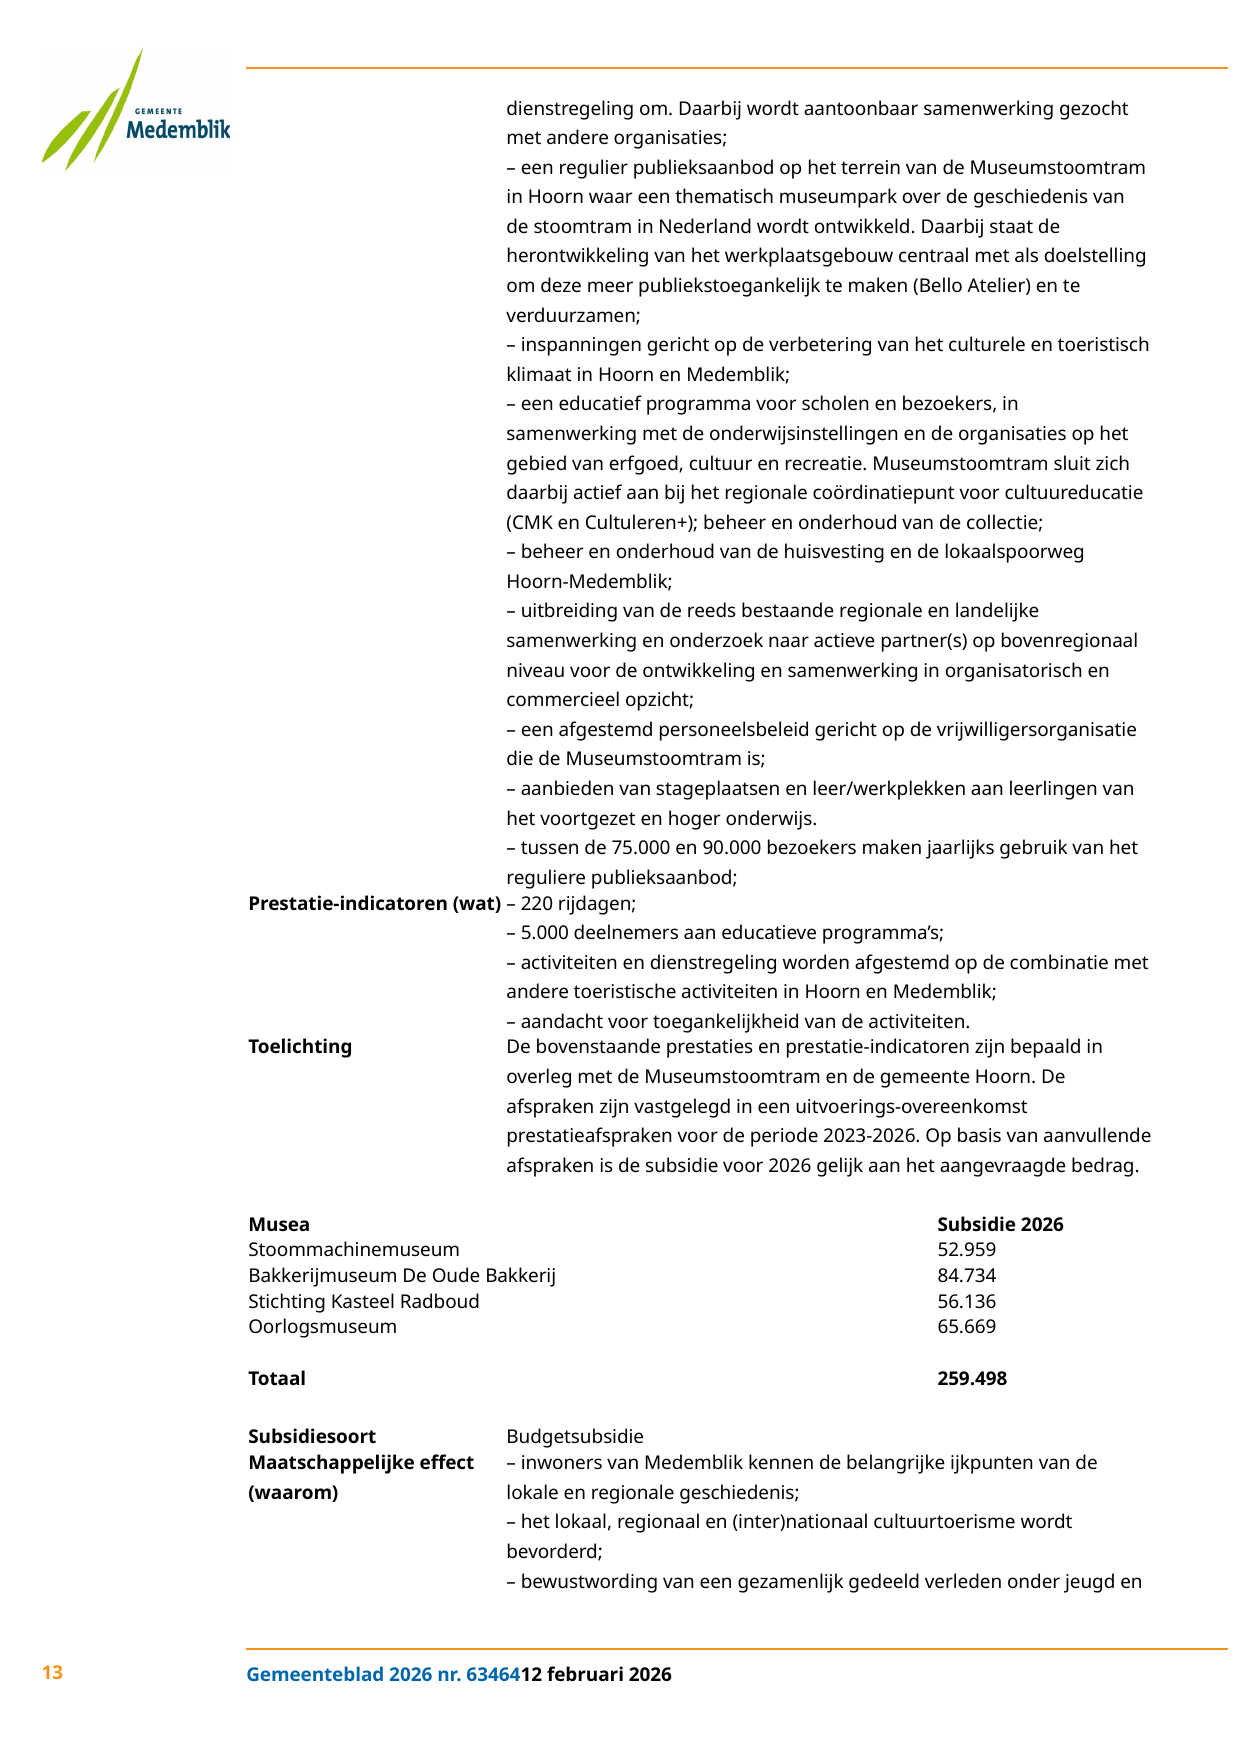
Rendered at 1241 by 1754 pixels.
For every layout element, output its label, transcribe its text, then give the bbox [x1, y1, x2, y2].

table_cell Prestatie-indicatoren (wat) [248, 890, 506, 1034]
table_cell – inwoners van Medemblik kennen de belangrijke ijkpunten van de lokale en regionale geschiedenis; – het lokaal, regionaal en (inter)nationaal cultuurtoerisme wordt bevorderd; – bewustwording van een gezamenlijk gedeeld verleden onder jeugd en [506, 1450, 1152, 1593]
table_header Subsidiesoort [248, 1424, 506, 1449]
table_header Musea [248, 1211, 937, 1236]
table_cell Toelichting [248, 1034, 506, 1178]
table_cell Maatschappelijke effect (waarom) [248, 1450, 506, 1593]
table_cell Totaal [248, 1365, 937, 1391]
table_cell Bakkerijmuseum De Oude Bakkerij [248, 1262, 937, 1288]
table_cell 65.669 [937, 1314, 1152, 1339]
table_cell 259.498 [937, 1365, 1152, 1391]
table_cell De bovenstaande prestaties en prestatie-indicatoren zijn bepaald in overleg met de Museumstoomtram en de gemeente Hoorn. De afspraken zijn vastgelegd in een uitvoerings-overeenkomst prestatieafspraken voor de periode 2023-2026. Op basis van aanvullende afspraken is de subsidie voor 2026 gelijk aan het aangevraagde bedrag. [506, 1034, 1152, 1178]
picture [41, 47, 231, 172]
table_cell 84.734 [937, 1262, 1152, 1288]
table_header Subsidie 2026 [937, 1211, 1152, 1236]
table_cell Stichting Kasteel Radboud [248, 1288, 937, 1314]
table_cell [248, 1339, 937, 1365]
table_cell 52.959 [937, 1236, 1152, 1262]
table_cell [248, 95, 506, 890]
table_header Budgetsubsidie [506, 1424, 1152, 1449]
table_cell Stoommachinemuseum [248, 1236, 937, 1262]
table_cell Oorlogsmuseum [248, 1314, 937, 1339]
table_cell dienstregeling om. Daarbij wordt aantoonbaar samenwerking gezocht met andere organisaties; – een regulier publieksaanbod op het terrein van de Museumstoomtram in Hoorn waar een thematisch museumpark over de geschiedenis van de stoomtram in Nederland wordt ontwikkeld. Daarbij staat de herontwikkeling van het werkplaatsgebouw centraal met als doelstelling om deze meer publiekstoegankelijk te maken (Bello Atelier) en te verduurzamen; – inspanningen gericht op de verbetering van het culturele en toeristisch klimaat in Hoorn en Medemblik; – een educatief programma voor scholen en bezoekers, in samenwerking met de onderwijsinstellingen en de organisaties op het gebied van erfgoed, cultuur en recreatie. Museumstoomtram sluit zich daarbij actief aan bij het regionale coördinatiepunt voor cultuureducatie (CMK en Cultuleren+); beheer en onderhoud van de collectie; – beheer en onderhoud van de huisvesting en de lokaalspoorweg Hoorn-Medemblik; – uitbreiding van de reeds bestaande regionale en landelijke samenwerking en onderzoek naar actieve partner(s) op bovenregionaal niveau voor de ontwikkeling en samenwerking in organisatorisch en commercieel opzicht; – een afgestemd personeelsbeleid gericht op de vrijwilligersorganisatie die de Museumstoomtram is; – aanbieden van stageplaatsen en leer/werkplekken aan leerlingen van het voortgezet en hoger onderwijs. – tussen de 75.000 en 90.000 bezoekers maken jaarlijks gebruik van het reguliere publieksaanbod; [506, 95, 1152, 890]
table_cell – 220 rijdagen; – 5.000 deelnemers aan educatieve programma’s; – activiteiten en dienstregeling worden afgestemd op de combinatie met andere toeristische activiteiten in Hoorn en Medemblik; – aandacht voor toegankelijkheid van de activiteiten. [506, 890, 1152, 1034]
table_cell 56.136 [937, 1288, 1152, 1314]
table_cell [937, 1339, 1152, 1365]
